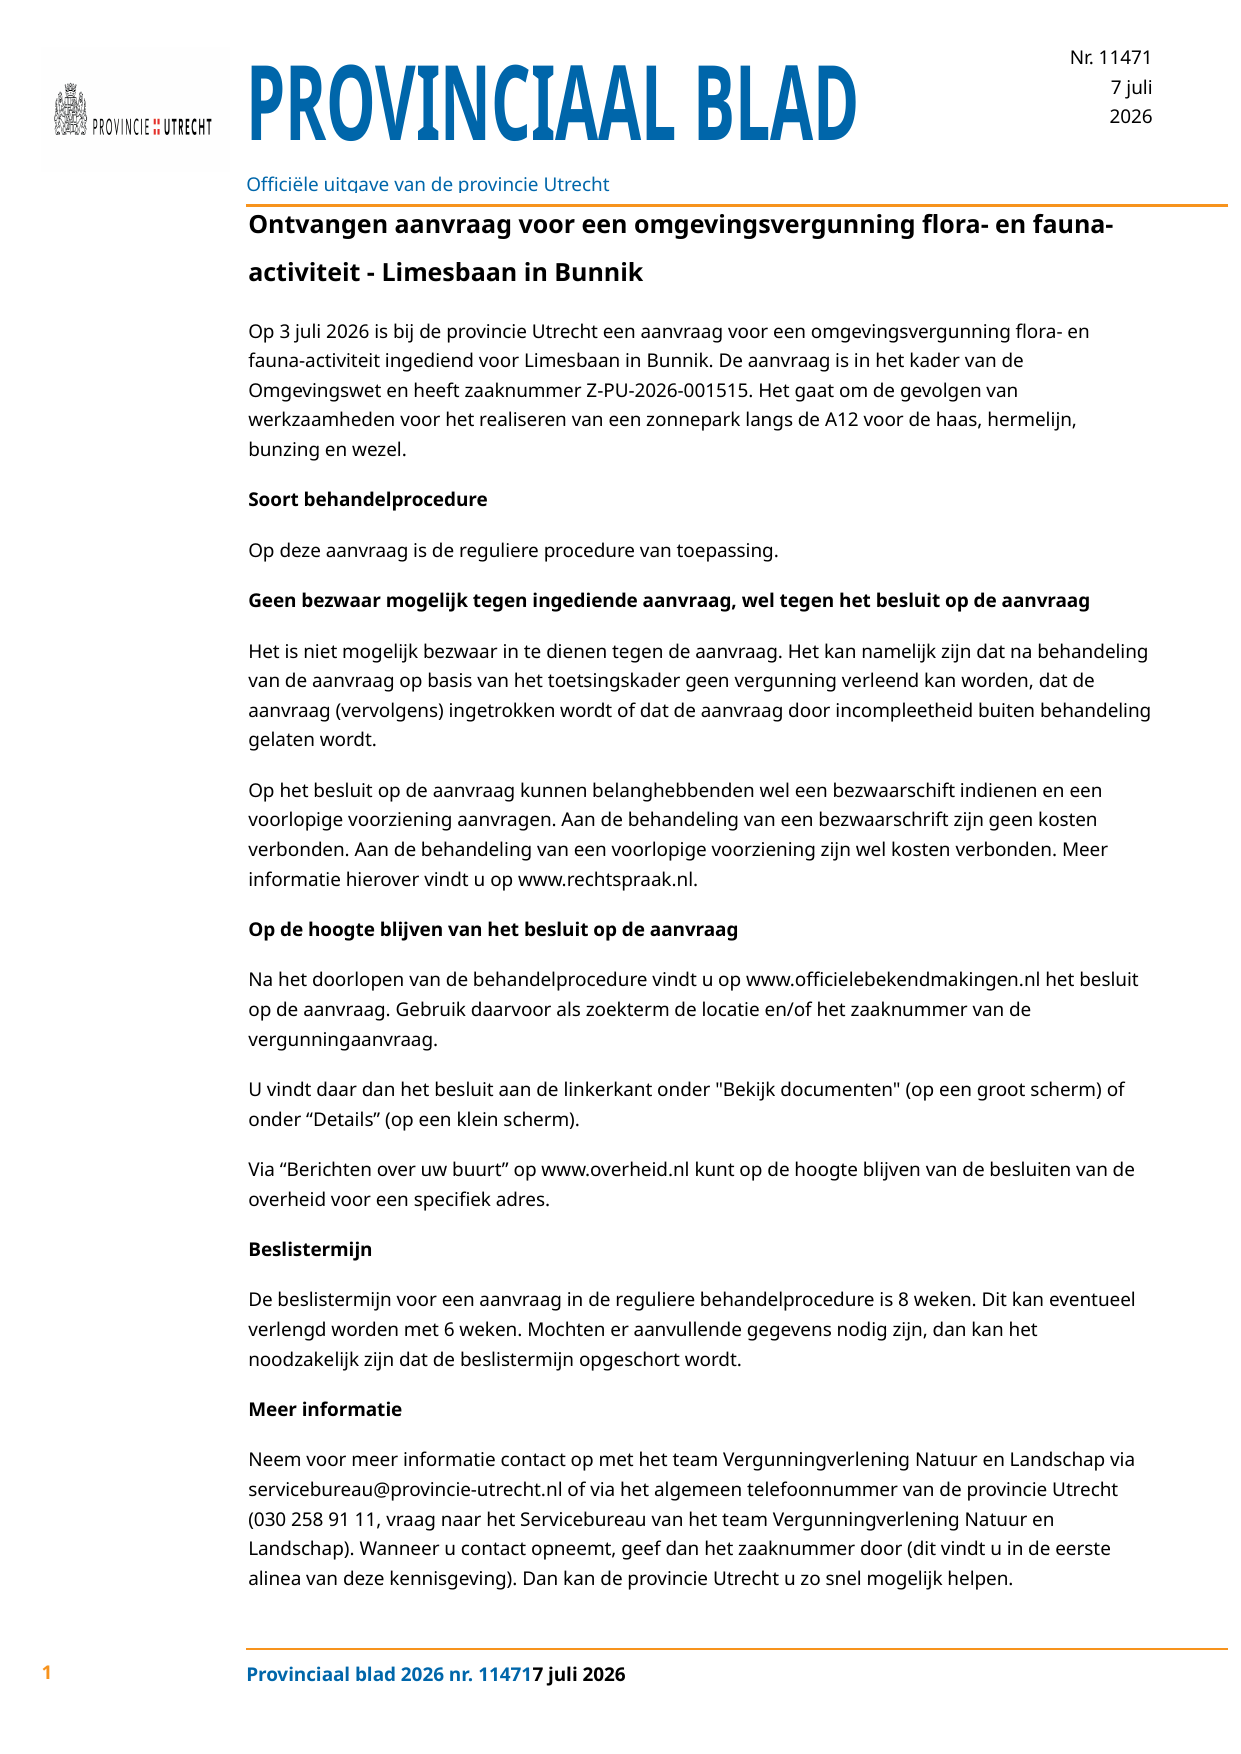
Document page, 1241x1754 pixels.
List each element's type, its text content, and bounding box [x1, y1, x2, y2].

text Op 3 juli 2026 is bij de provincie Utrecht een aanvraag voor een omgevingsvergunning flora- en fauna-activiteit ingediend voor Limesbaan in Bunnik. De aanvraag is in het kader van de Omgevingswet en heeft zaaknummer Z-PU-2026-001515. Het gaat om de gevolgen van werkzaamheden voor het realiseren van een zonnepark langs de A12 voor de haas, hermelijn, bunzing en wezel. [248, 318, 1152, 462]
text Op deze aanvraag is de reguliere procedure van toepassing. [248, 537, 1152, 563]
text Na het doorlopen van de behandelprocedure vindt u op www.officielebekendmakingen.nl het besluit op de aanvraag. Gebruik daarvoor als zoekterm de locatie en/of het zaaknummer van de vergunningaanvraag. [248, 967, 1152, 1052]
text De beslistermijn voor een aanvraag in de reguliere behandelprocedure is 8 weken. Dit kan eventueel verlengd worden met 6 weken. Mochten er aanvullende gegevens nodig zijn, dan kan het noodzakelijk zijn dat de beslistermijn opgeschort wordt. [248, 1287, 1152, 1372]
text Soort behandelprocedure [248, 487, 1152, 512]
text Ontvangen aanvraag voor een omgevingsvergunning flora- en fauna-activiteit - Limesbaan in Bunnik [248, 207, 1152, 288]
picture [41, 47, 231, 172]
text Het is niet mogelijk bezwaar in te dienen tegen de aanvraag. Het kan namelijk zijn dat na behandeling van de aanvraag op basis van het toetsingskader geen vergunning verleend kan worden, dat de aanvraag (vervolgens) ingetrokken wordt of dat de aanvraag door incompleetheid buiten behandeling gelaten wordt. [248, 638, 1152, 752]
text U vindt daar dan het besluit aan de linkerkant onder "Bekijk documenten" (op een groot scherm) of onder “Details” (op een klein scherm). [248, 1076, 1152, 1132]
text Op de hoogte blijven van het besluit op de aanvraag [248, 916, 1152, 942]
text Via “Berichten over uw buurt” op www.overheid.nl kunt op de hoogte blijven van de besluiten van de overheid voor een specifiek adres. [248, 1156, 1152, 1212]
text Neem voor meer informatie contact op met het team Vergunningverlening Natuur en Landschap via servicebureau@provincie-utrecht.nl of via het algemeen telefoonnummer van de provincie Utrecht (030 258 91 11, vraag naar het Servicebureau van het team Vergunningverlening Natuur en Landschap). Wanneer u contact opneemt, geef dan het zaaknummer door (dit vindt u in de eerste alinea van deze kennisgeving). Dan kan de provincie Utrecht u zo snel mogelijk helpen. [248, 1447, 1152, 1591]
text Meer informatie [248, 1396, 1152, 1422]
text Beslistermijn [248, 1236, 1152, 1262]
text Op het besluit op de aanvraag kunnen belanghebbenden wel een bezwaarschift indienen en een voorlopige voorziening aanvragen. Aan de behandeling van een bezwaarschrift zijn geen kosten verbonden. Aan de behandeling van een voorlopige voorziening zijn wel kosten verbonden. Meer informatie hierover vindt u op www.rechtspraak.nl. [248, 777, 1152, 892]
text Geen bezwaar mogelijk tegen ingediende aanvraag, wel tegen het besluit op de aanvraag [248, 587, 1152, 613]
